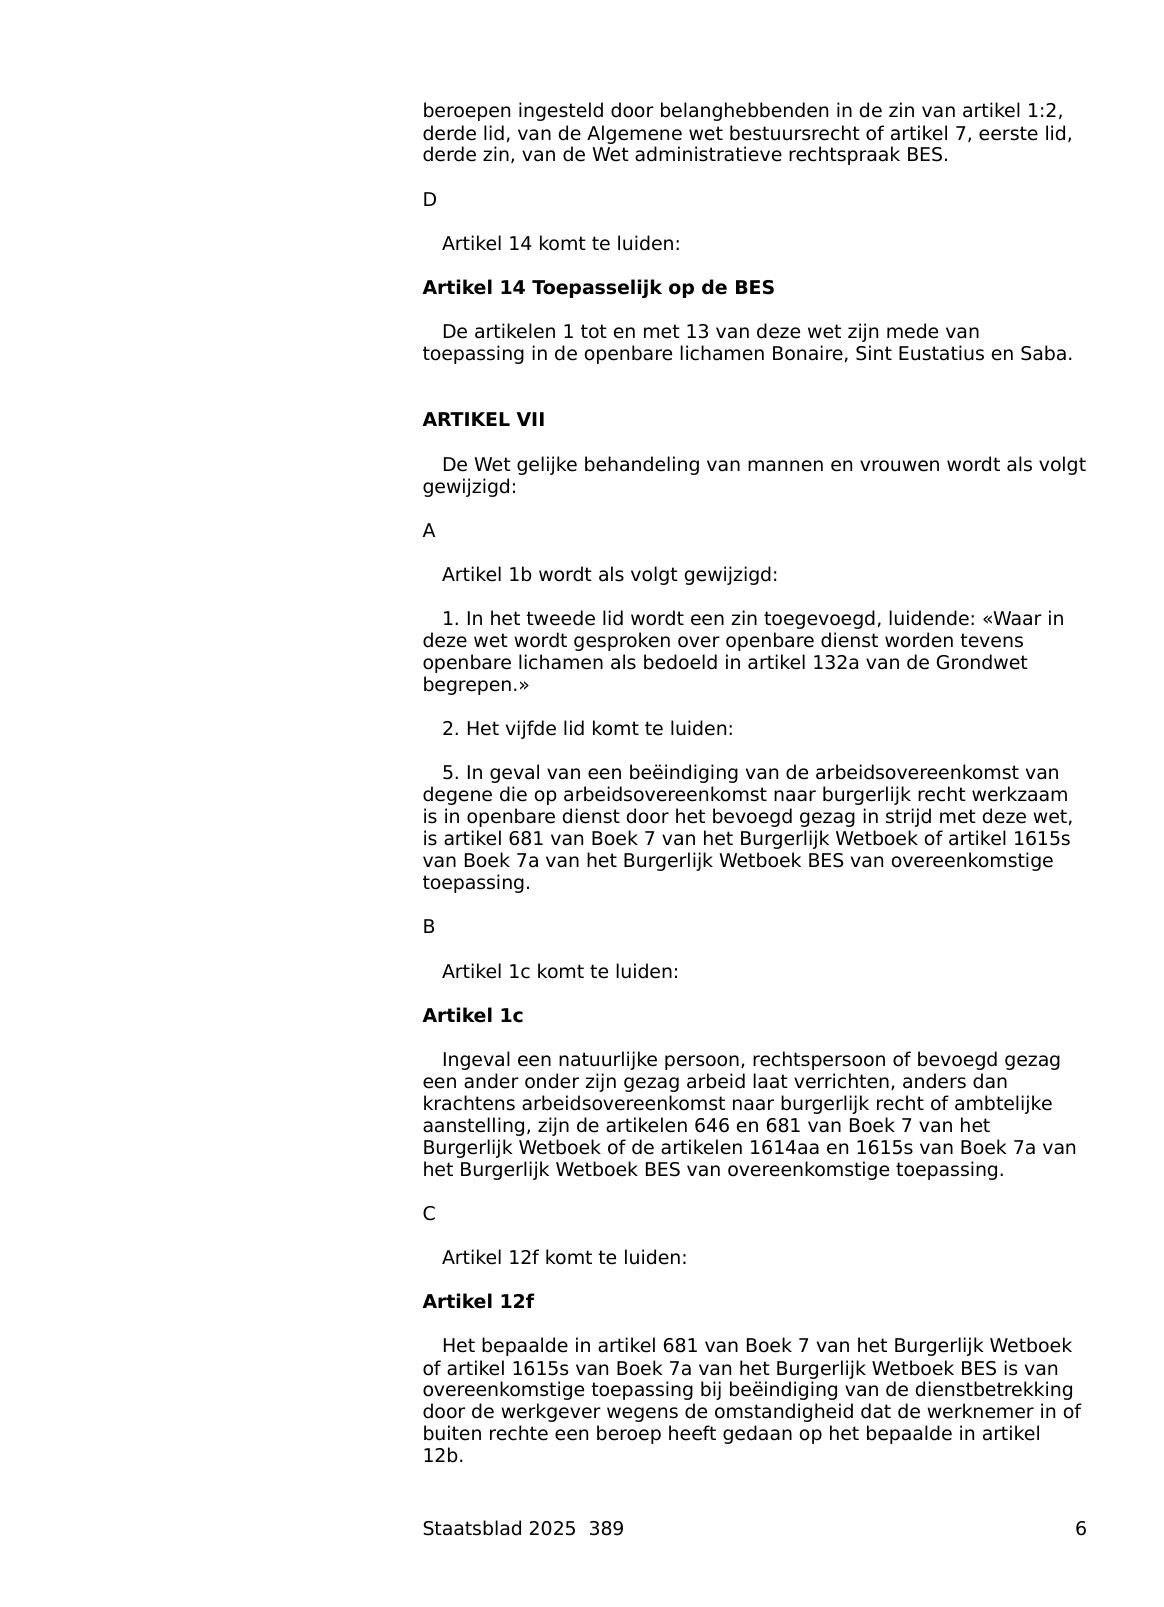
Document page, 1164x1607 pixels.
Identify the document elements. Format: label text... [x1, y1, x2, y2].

text B [422, 916, 1087, 938]
subtitle Artikel 14 Toepasselijk op de BES [422, 277, 1087, 299]
text De artikelen 1 tot en met 13 van deze wet zijn mede van toepassing in de openbare lichamen Bonaire, Sint Eustatius en Saba. [422, 321, 1087, 365]
text Het bepaalde in artikel 681 van Boek 7 van het Burgerlijk Wetboek of artikel 1615s van Boek 7a van het Burgerlijk Wetboek BES is van overeenkomstige toepassing bij beëindiging van de dienstbetrekking door de werkgever wegens de omstandigheid dat de werknemer in of buiten rechte een beroep heeft gedaan op het bepaalde in artikel 12b. [422, 1335, 1087, 1467]
subtitle ARTIKEL VII [422, 409, 1087, 431]
text Ingeval een natuurlijke persoon, rechtspersoon of bevoegd gezag een ander onder zijn gezag arbeid laat verrichten, anders dan krachtens arbeidsovereenkomst naar burgerlijk recht of ambtelijke aanstelling, zijn de artikelen 646 en 681 van Boek 7 van het Burgerlijk Wetboek of de artikelen 1614aa en 1615s van Boek 7a van het Burgerlijk Wetboek BES van overeenkomstige toepassing. [422, 1049, 1087, 1181]
subtitle Artikel 12f [422, 1291, 1087, 1313]
text C [422, 1203, 1087, 1225]
text Artikel 1c komt te luiden: [422, 961, 1087, 982]
text Artikel 14 komt te luiden: [422, 233, 1087, 255]
text 2. Het vijfde lid komt te luiden: [422, 718, 1087, 740]
text Artikel 12f komt te luiden: [422, 1247, 1087, 1269]
text 1. In het tweede lid wordt een zin toegevoegd, luidende: «Waar in deze wet wordt gesproken over openbare dienst worden tevens openbare lichamen als bedoeld in artikel 132a van de Grondwet begrepen.» [422, 608, 1087, 696]
text Artikel 1b wordt als volgt gewijzigd: [422, 564, 1087, 586]
text 5. In geval van een beëindiging van de arbeidsovereenkomst van degene die op arbeidsovereenkomst naar burgerlijk recht werkzaam is in openbare dienst door het bevoegd gezag in strijd met deze wet, is artikel 681 van Boek 7 van het Burgerlijk Wetboek of artikel 1615s van Boek 7a van het Burgerlijk Wetboek BES van overeenkomstige toepassing. [422, 762, 1087, 894]
text De Wet gelijke behandeling van mannen en vrouwen wordt als volgt gewijzigd: [422, 453, 1087, 497]
text A [422, 520, 1087, 542]
text D [422, 188, 1087, 211]
subtitle Artikel 1c [422, 1005, 1087, 1027]
text beroepen ingesteld door belanghebbenden in de zin van artikel 1:2, derde lid, van de Algemene wet bestuursrecht of artikel 7, eerste lid, derde zin, van de Wet administratieve rechtspraak BES. [422, 100, 1087, 166]
